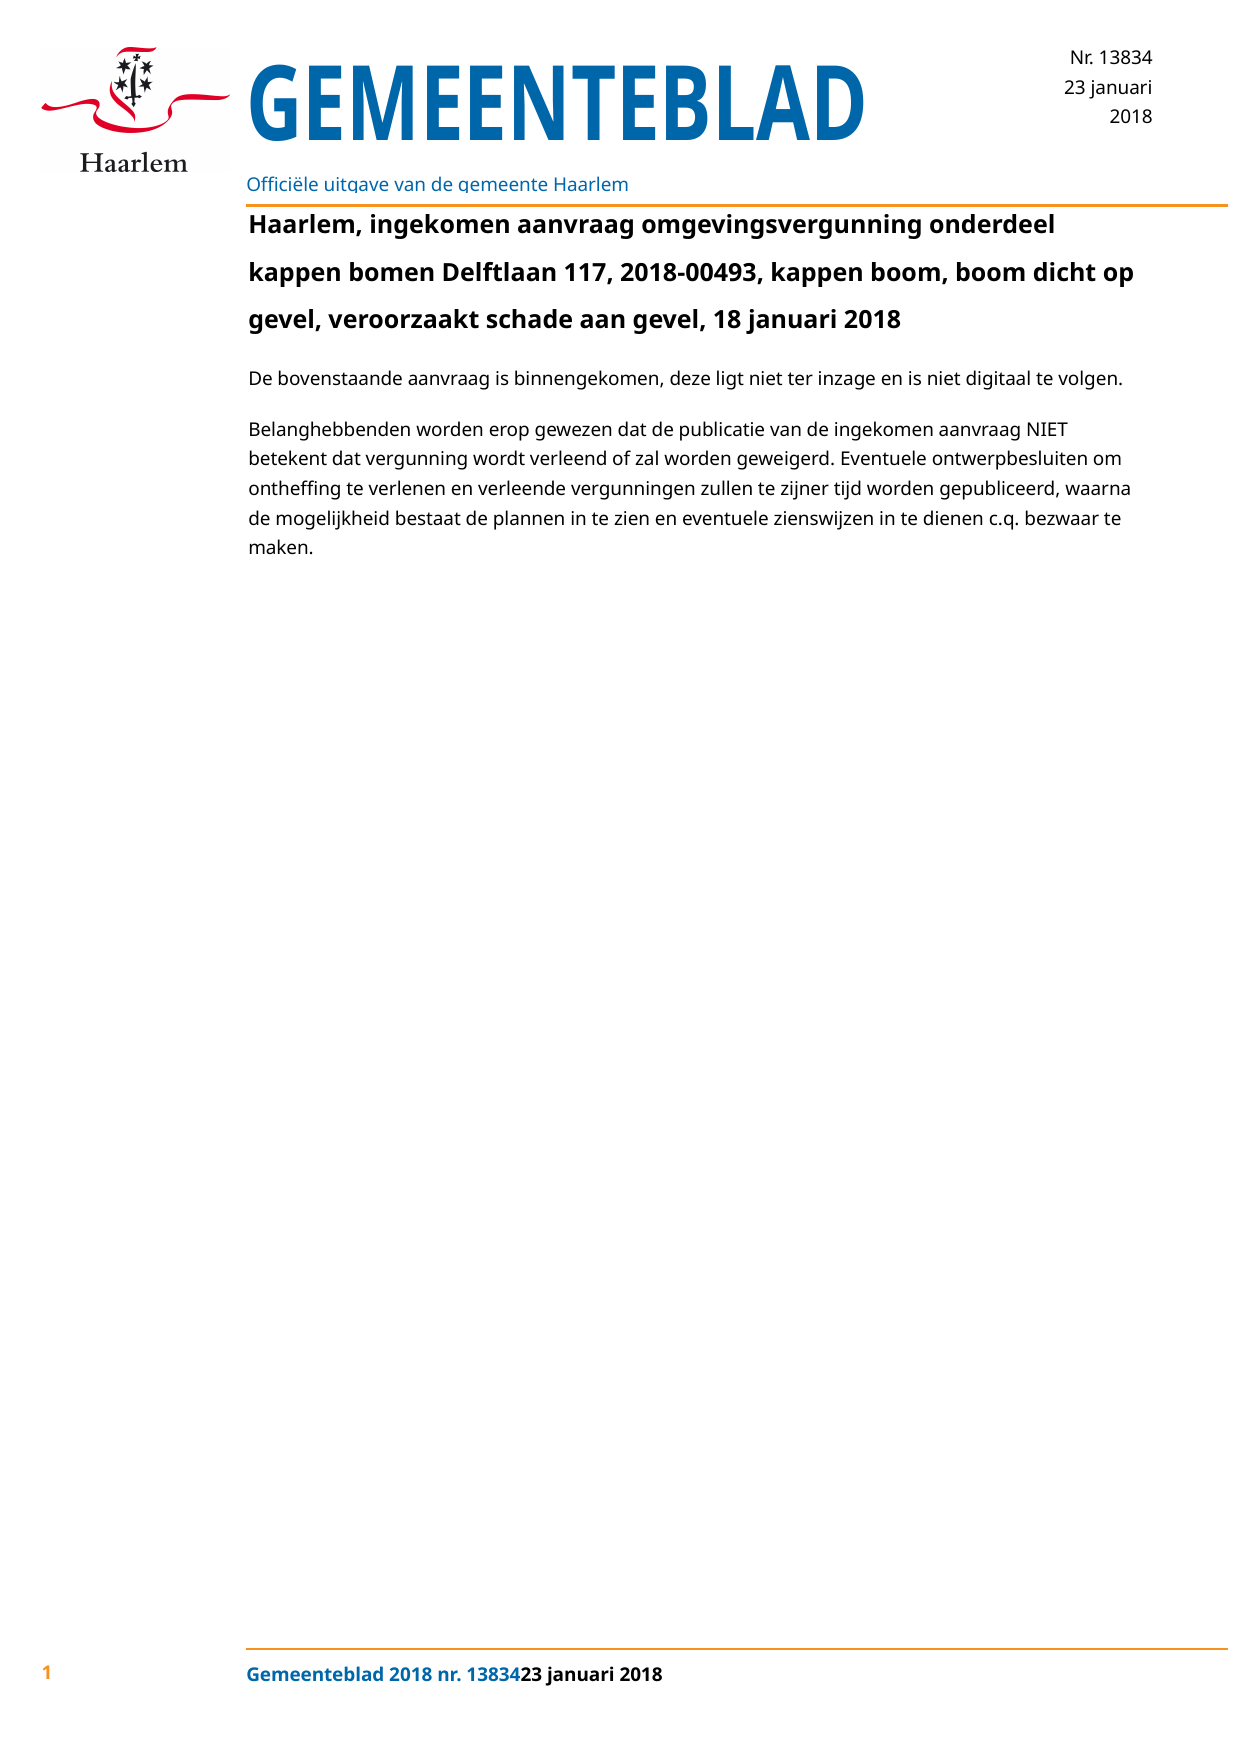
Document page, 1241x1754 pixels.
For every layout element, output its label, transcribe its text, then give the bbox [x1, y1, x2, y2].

text Belanghebbenden worden erop gewezen dat de publicatie van de ingekomen aanvraag NIET betekent dat vergunning wordt verleend of zal worden geweigerd. Eventuele ontwerpbesluiten om ontheffing te verlenen en verleende vergunningen zullen te zijner tijd worden gepubliceerd, waarna de mogelijkheid bestaat de plannen in te zien en eventuele zienswijzen in te dienen c.q. bezwaar te maken. [248, 416, 1152, 560]
text Haarlem, ingekomen aanvraag omgevingsvergunning onderdeel kappen bomen Delftlaan 117, 2018-00493, kappen boom, boom dicht op gevel, veroorzaakt schade aan gevel, 18 januari 2018 [248, 207, 1152, 336]
picture [41, 47, 231, 172]
text De bovenstaande aanvraag is binnengekomen, deze ligt niet ter inzage en is niet digitaal te volgen. [248, 366, 1152, 391]
